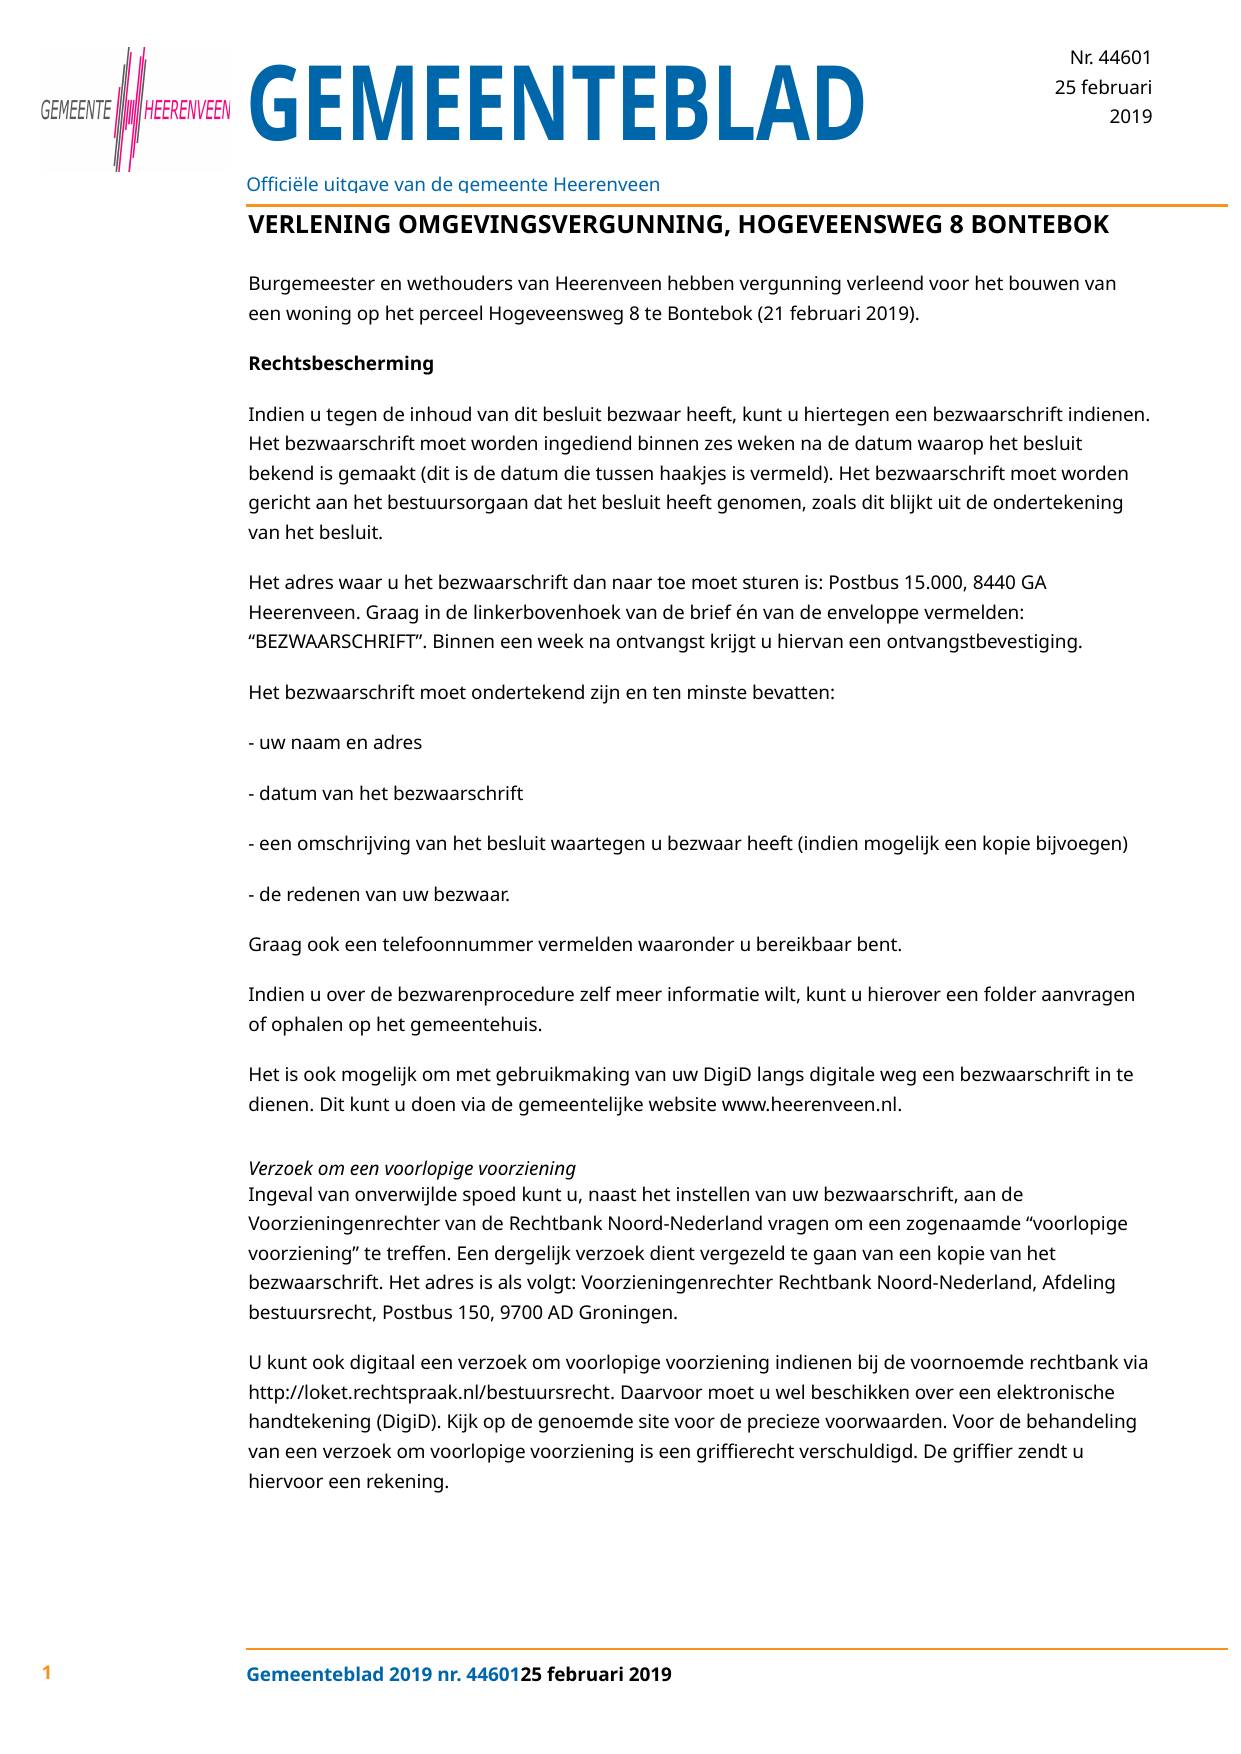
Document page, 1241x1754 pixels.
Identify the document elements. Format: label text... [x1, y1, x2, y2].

text Burgemeester en wethouders van Heerenveen hebben vergunning verleend voor het bouwen van een woning op het perceel Hogeveensweg 8 te Bontebok (21 februari 2019). [248, 270, 1152, 326]
text VERLENING OMGEVINGSVERGUNNING, HOGEVEENSWEG 8 BONTEBOK [248, 207, 1152, 241]
text Indien u over de bezwarenprocedure zelf meer informatie wilt, kunt u hierover een folder aanvragen of ophalen op het gemeentehuis. [248, 982, 1152, 1037]
picture [41, 47, 231, 172]
text Ingeval van onverwijlde spoed kunt u, naast het instellen van uw bezwaarschrift, aan de Voorzieningenrechter van de Rechtbank Noord-Nederland vragen om een zogenaamde “voorlopige voorziening” te treffen. Een dergelijk verzoek dient vergezeld te gaan van een kopie van het bezwaarschrift. Het adres is als volgt: Voorzieningenrechter Rechtbank Noord-Nederland, Afdeling bestuursrecht, Postbus 150, 9700 AD Groningen. [248, 1181, 1152, 1325]
text Het is ook mogelijk om met gebruikmaking van uw DigiD langs digitale weg een bezwaarschrift in te dienen. Dit kunt u doen via de gemeentelijke website www.heerenveen.nl. [248, 1062, 1152, 1117]
text Het adres waar u het bezwaarschrift dan naar toe moet sturen is: Postbus 15.000, 8440 GA Heerenveen. Graag in de linkerbovenhoek van de brief én van de enveloppe vermelden: “BEZWAARSCHRIFT”. Binnen een week na ontvangst krijgt u hiervan een ontvangstbevestiging. [248, 569, 1152, 654]
text Verzoek om een voorlopige voorziening [248, 1155, 1152, 1181]
text U kunt ook digitaal een verzoek om voorlopige voorziening indienen bij de voornoemde rechtbank via http://loket.rechtspraak.nl/bestuursrecht. Daarvoor moet u wel beschikken over een elektronische handtekening (DigiD). Kijk op de genoemde site voor de precieze voorwaarden. Voor de behandeling van een verzoek om voorlopige voorziening is een griffierecht verschuldigd. De griffier zendt u hiervoor een rekening. [248, 1349, 1152, 1494]
text Indien u tegen de inhoud van dit besluit bezwaar heeft, kunt u hiertegen een bezwaarschrift indienen. Het bezwaarschrift moet worden ingediend binnen zes weken na de datum waarop het besluit bekend is gemaakt (dit is de datum die tussen haakjes is vermeld). Het bezwaarschrift moet worden gericht aan het bestuursorgaan dat het besluit heeft genomen, zoals dit blijkt uit de ondertekening van het besluit. [248, 401, 1152, 545]
text - een omschrijving van het besluit waartegen u bezwaar heeft (indien mogelijk een kopie bijvoegen) [248, 830, 1152, 856]
text - uw naam en adres [248, 729, 1152, 755]
text Graag ook een telefoonnummer vermelden waaronder u bereikbaar bent. [248, 931, 1152, 957]
text Rechtsbescherming [248, 350, 1152, 376]
text - de redenen van uw bezwaar. [248, 881, 1152, 906]
text - datum van het bezwaarschrift [248, 780, 1152, 806]
text Het bezwaarschrift moet ondertekend zijn en ten minste bevatten: [248, 679, 1152, 705]
